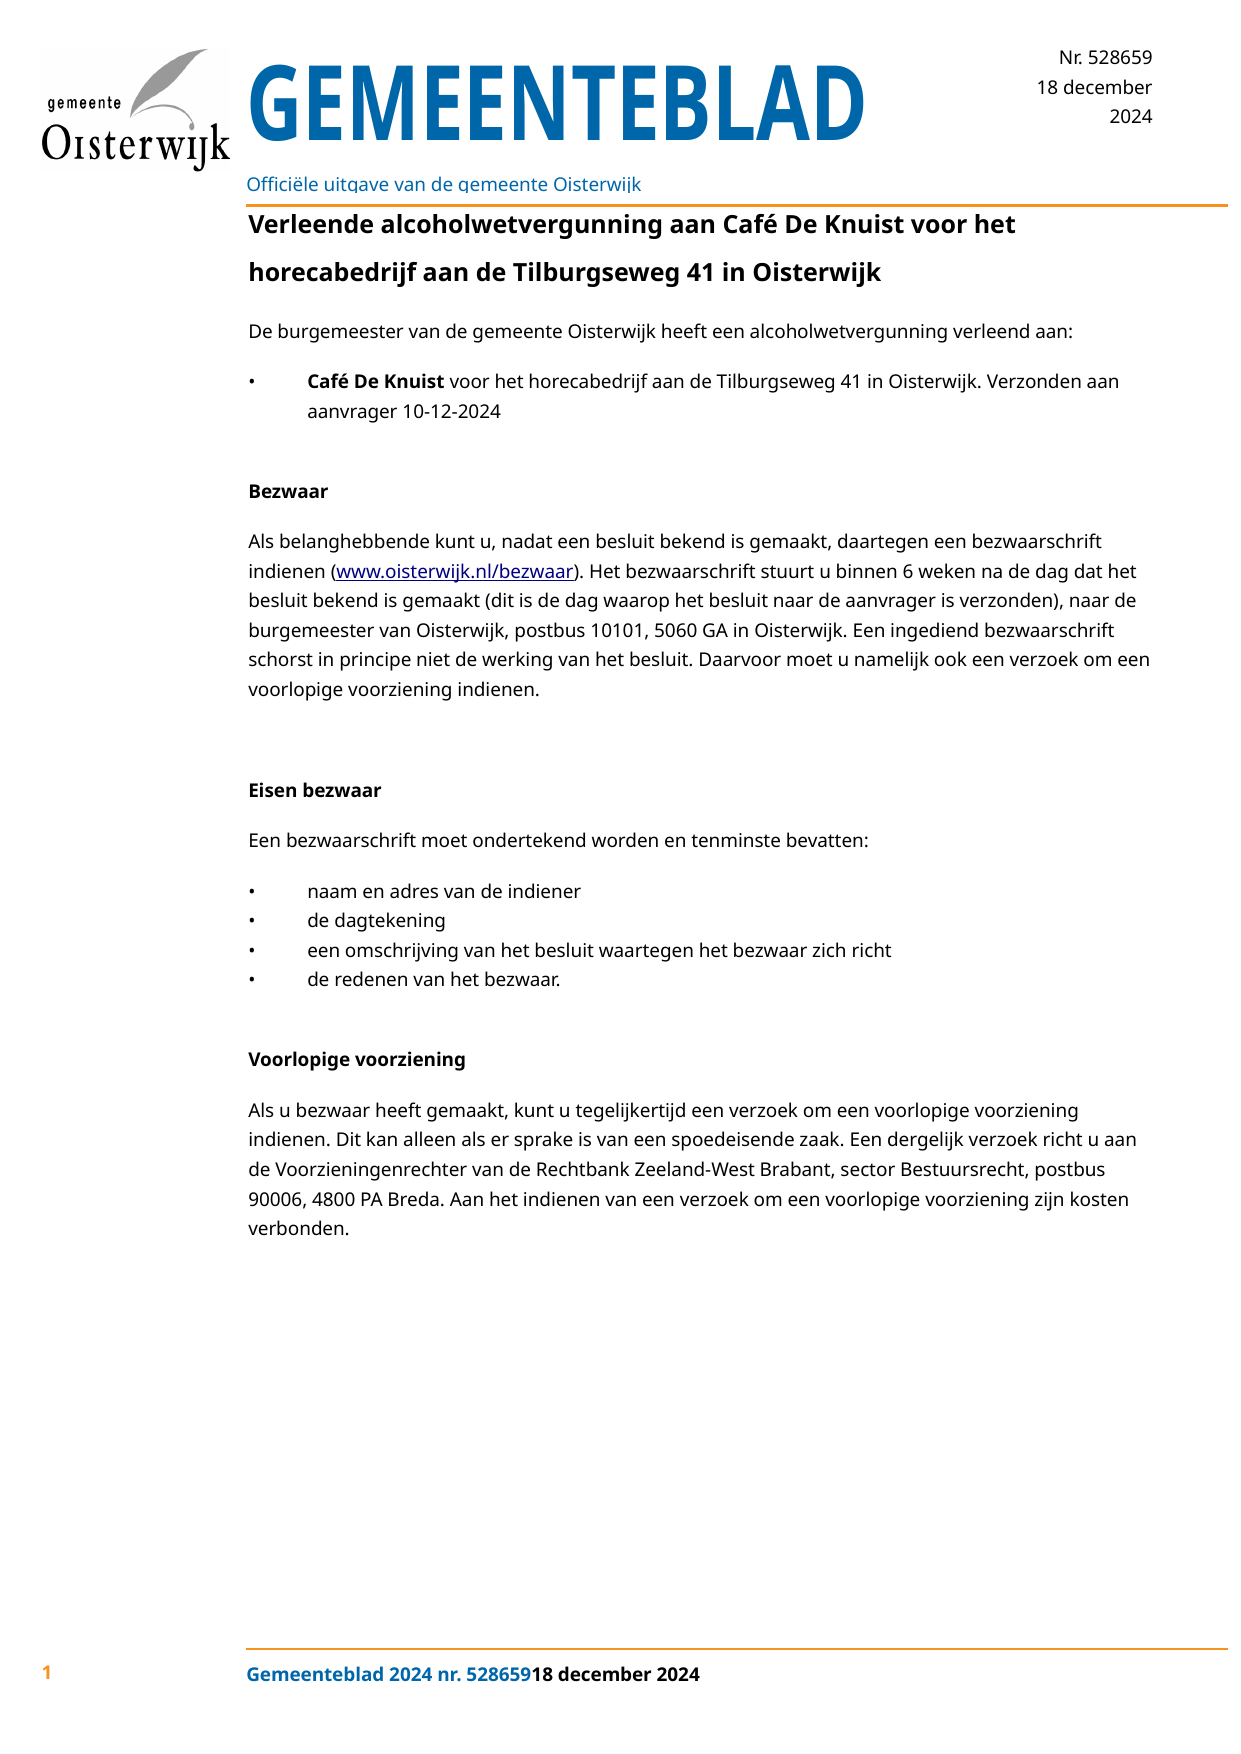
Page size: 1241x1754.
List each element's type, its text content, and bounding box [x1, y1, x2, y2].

text Bezwaar [248, 478, 1152, 504]
text Als belanghebbende kunt u, nadat een besluit bekend is gemaakt, daartegen een bezwaarschrift indienen (www.oisterwijk.nl/bezwaar). Het bezwaarschrift stuurt u binnen 6 weken na de dag dat het besluit bekend is gemaakt (dit is de dag waarop het besluit naar de aanvrager is verzonden), naar de burgemeester van Oisterwijk, postbus 10101, 5060 GA in Oisterwijk. Een ingediend bezwaarschrift schorst in principe niet de werking van het besluit. Daarvoor moet u namelijk ook een verzoek om een voorlopige voorziening indienen. [248, 528, 1152, 702]
picture [41, 47, 231, 172]
text Verleende alcoholwetvergunning aan Café De Knuist voor het horecabedrijf aan de Tilburgseweg 41 in Oisterwijk [248, 207, 1152, 288]
list Café De Knuist voor het horecabedrijf aan de Tilburgseweg 41 in Oisterwijk. Verzonden aan aanvrager 10-12-2024 [248, 368, 1152, 424]
text Eisen bezwaar [248, 777, 1152, 803]
list een omschrijving van het besluit waartegen het bezwaar zich richt [248, 937, 1152, 963]
list de dagtekening [248, 907, 1152, 933]
text Voorlopige voorziening [248, 1047, 1152, 1072]
list de redenen van het bezwaar. [248, 967, 1152, 992]
list naam en adres van de indiener [248, 878, 1152, 904]
text Een bezwaarschrift moet ondertekend worden en tenminste bevatten: [248, 827, 1152, 853]
text Als u bezwaar heeft gemaakt, kunt u tegelijkertijd een verzoek om een voorlopige voorziening indienen. Dit kan alleen als er sprake is van een spoedeisende zaak. Een dergelijk verzoek richt u aan de Voorzieningenrechter van de Rechtbank Zeeland-West Brabant, sector Bestuursrecht, postbus 90006, 4800 PA Breda. Aan het indienen van een verzoek om een voorlopige voorziening zijn kosten verbonden. [248, 1097, 1152, 1241]
text De burgemeester van de gemeente Oisterwijk heeft een alcoholwetvergunning verleend aan: [248, 318, 1152, 344]
